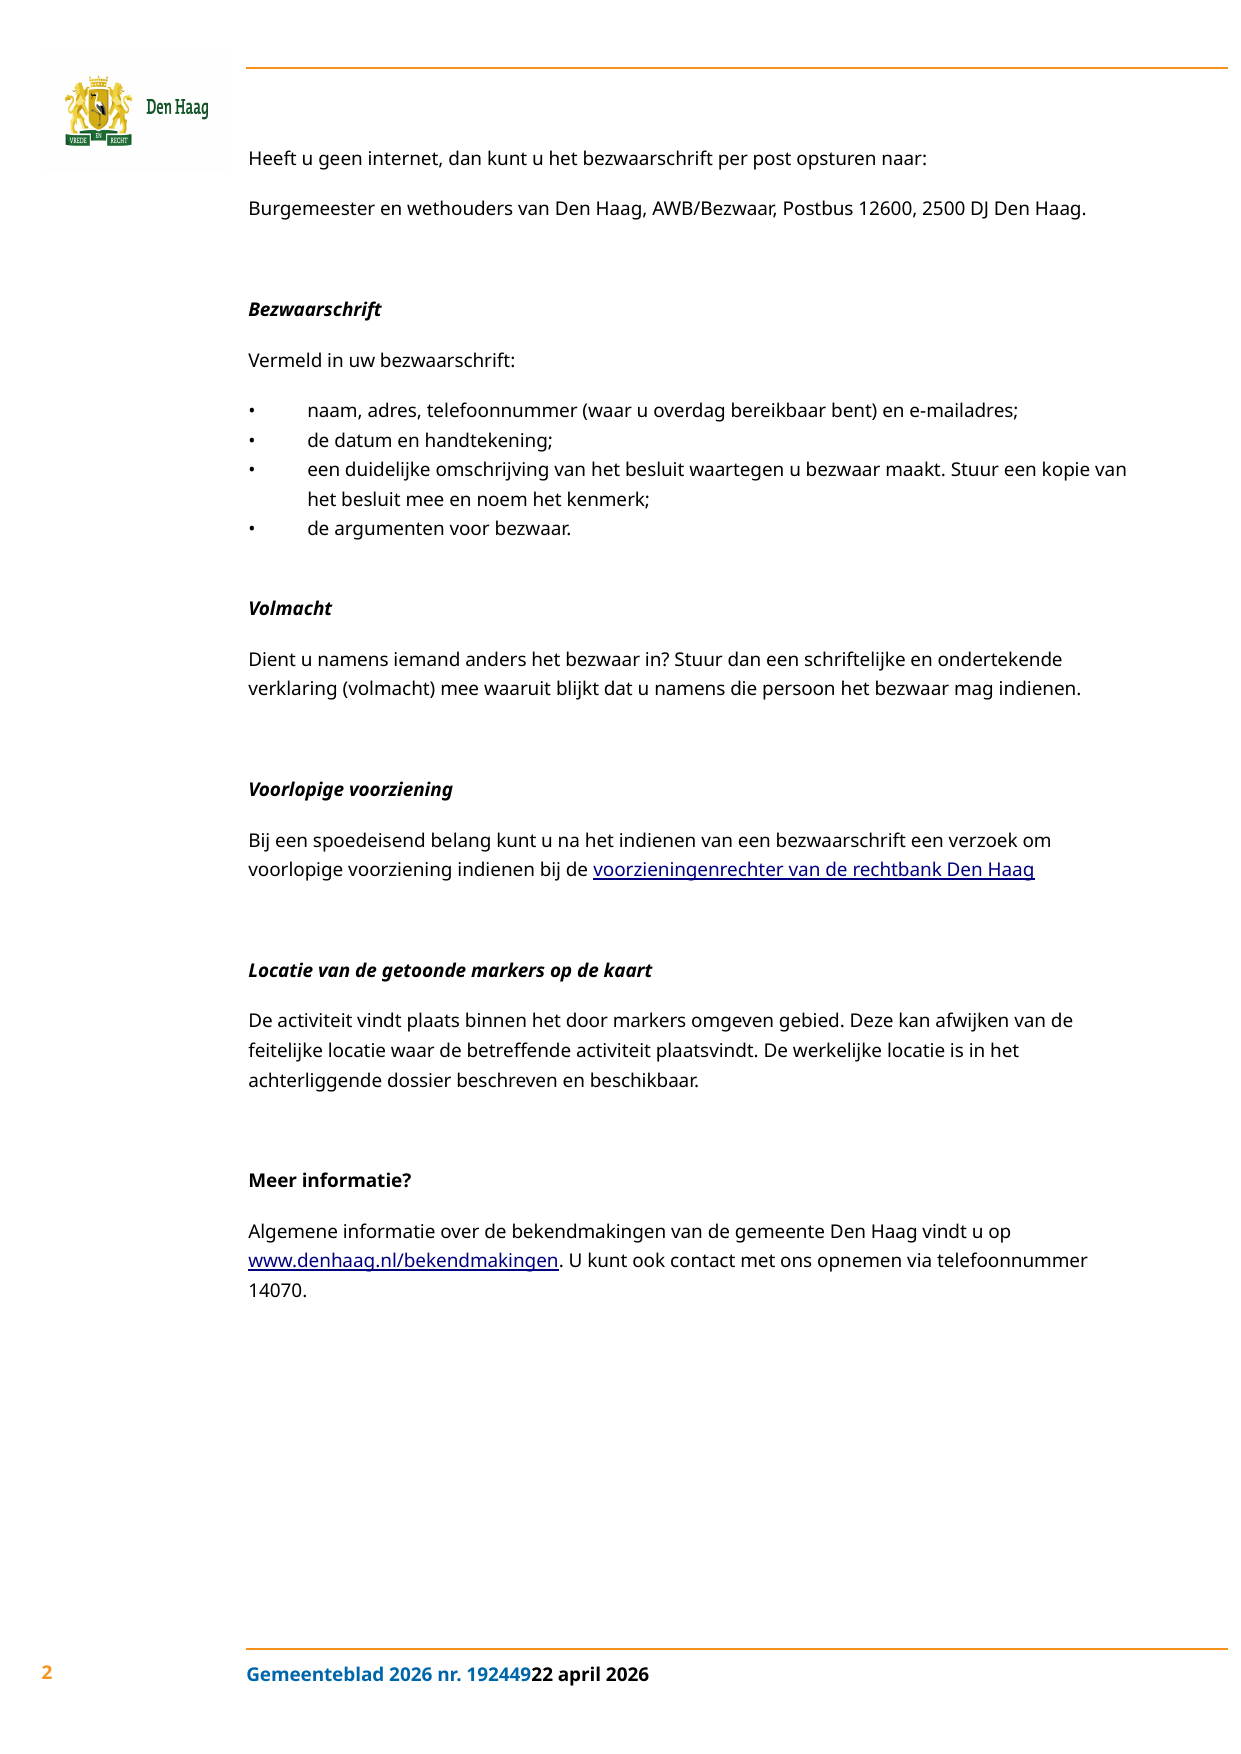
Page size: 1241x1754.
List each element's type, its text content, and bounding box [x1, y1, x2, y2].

text Heeft u geen internet, dan kunt u het bezwaarschrift per post opsturen naar: [248, 145, 1152, 171]
list naam, adres, telefoonnummer (waar u overdag bereikbaar bent) en e-mailadres; [248, 397, 1152, 423]
picture [41, 47, 231, 172]
text Meer informatie? [248, 1168, 1152, 1193]
text Volmacht [248, 596, 1152, 621]
list de datum en handtekening; [248, 427, 1152, 453]
text Dient u namens iemand anders het bezwaar in? Stuur dan een schriftelijke en ondertekende verklaring (volmacht) mee waaruit blijkt dat u namens die persoon het bezwaar mag indienen. [248, 646, 1152, 701]
text Bij een spoedeisend belang kunt u na het indienen van een bezwaarschrift een verzoek om voorlopige voorziening indienen bij de voorzieningenrechter van de rechtbank Den Haag [248, 827, 1152, 882]
text De activiteit vindt plaats binnen het door markers omgeven gebied. Deze kan afwijken van de feitelijke locatie waar de betreffende activiteit plaatsvindt. De werkelijke locatie is in het achterliggende dossier beschreven en beschikbaar. [248, 1008, 1152, 1093]
list een duidelijke omschrijving van het besluit waartegen u bezwaar maakt. Stuur een kopie van het besluit mee en noem het kenmerk; [248, 456, 1152, 512]
text Burgemeester en wethouders van Den Haag, AWB/Bezwaar, Postbus 12600, 2500 DJ Den Haag. [248, 196, 1152, 221]
text Voorlopige voorziening [248, 776, 1152, 802]
text Vermeld in uw bezwaarschrift: [248, 347, 1152, 373]
list de argumenten voor bezwaar. [248, 516, 1152, 541]
text Bezwaarschrift [248, 296, 1152, 322]
text Locatie van de getoonde markers op de kaart [248, 957, 1152, 983]
text Algemene informatie over de bekendmakingen van de gemeente Den Haag vindt u op www.denhaag.nl/bekendmakingen. U kunt ook contact met ons opnemen via telefoonnummer 14070. [248, 1218, 1152, 1303]
